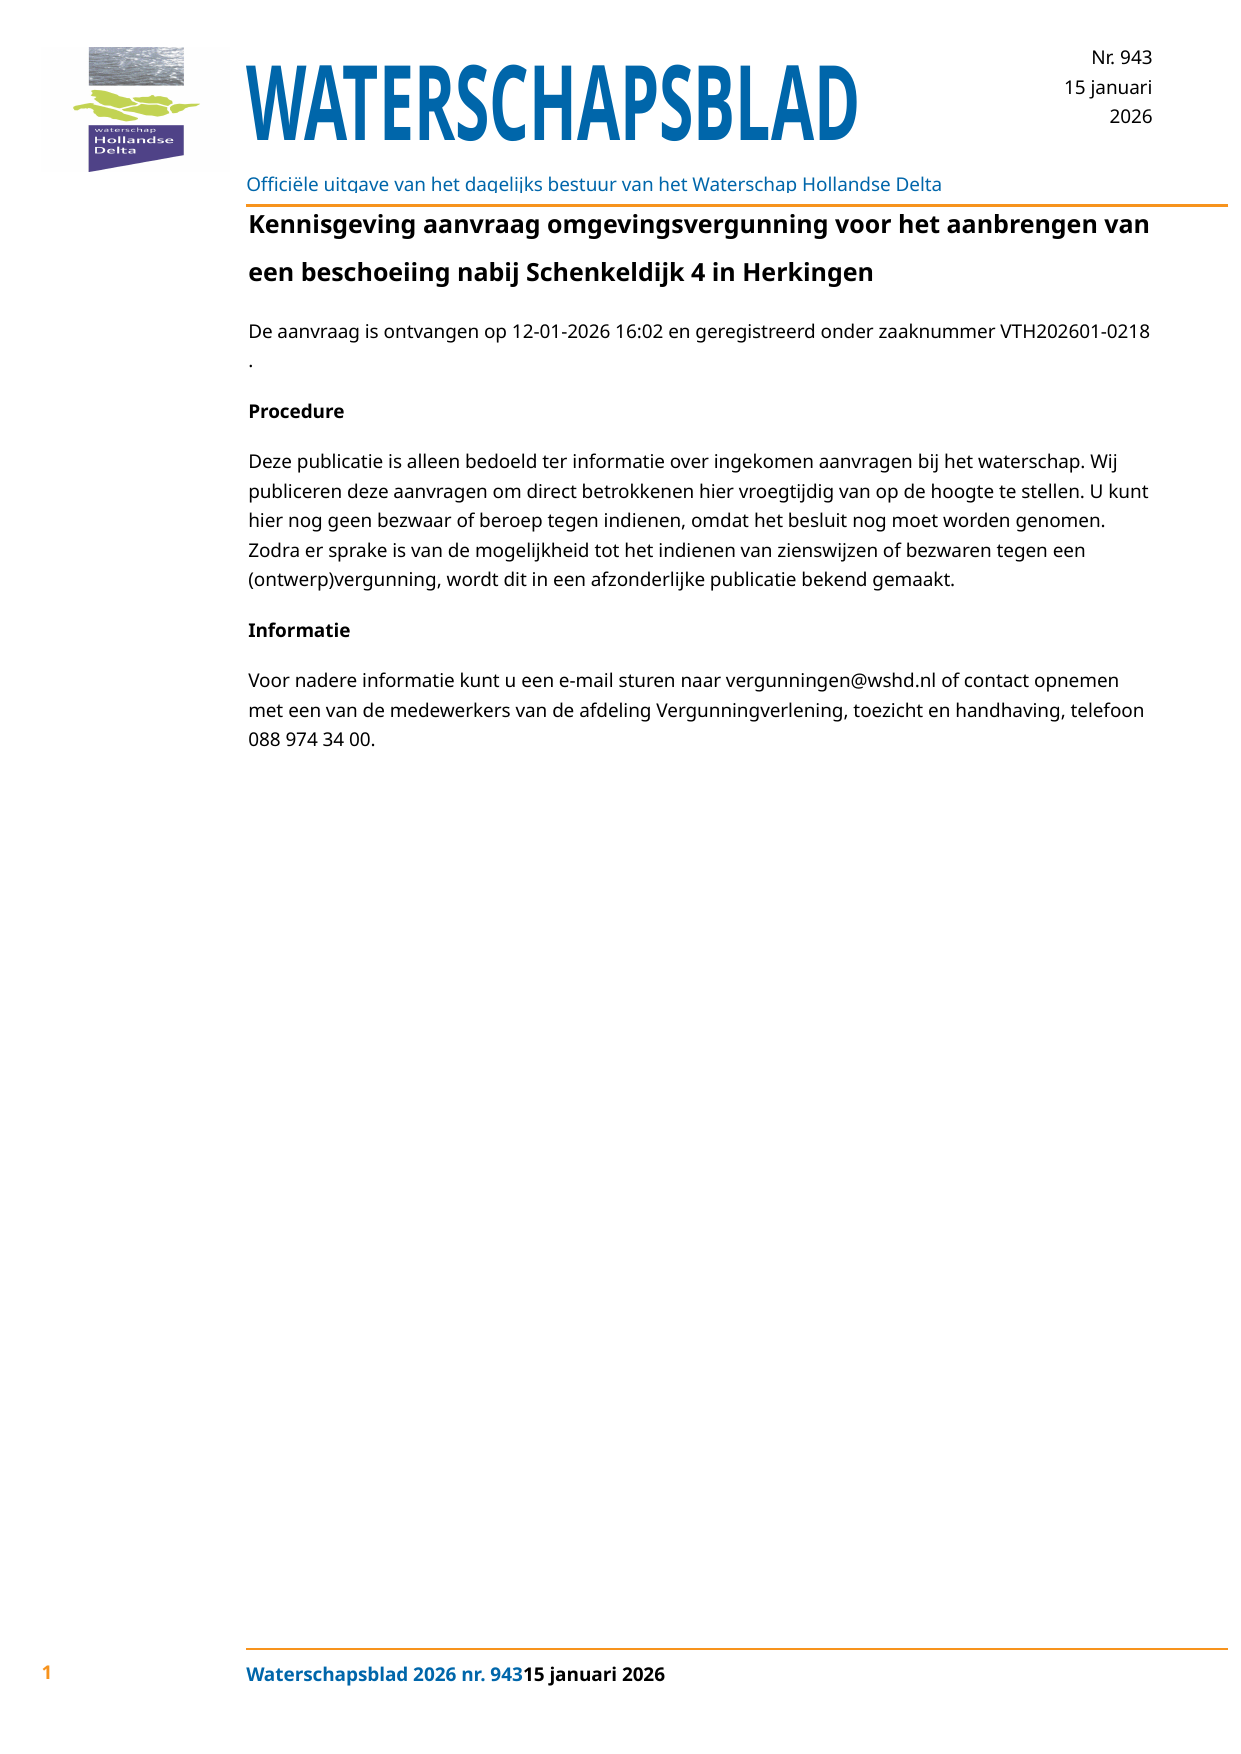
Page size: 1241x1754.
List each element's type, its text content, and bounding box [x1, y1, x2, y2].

text Deze publicatie is alleen bedoeld ter informatie over ingekomen aanvragen bij het waterschap. Wij publiceren deze aanvragen om direct betrokkenen hier vroegtijdig van op de hoogte te stellen. U kunt hier nog geen bezwaar of beroep tegen indienen, omdat het besluit nog moet worden genomen. Zodra er sprake is van de mogelijkheid tot het indienen van zienswijzen of bezwaren tegen een (ontwerp)vergunning, wordt dit in een afzonderlijke publicatie bekend gemaakt. [248, 448, 1152, 592]
text Procedure [248, 398, 1152, 424]
picture [41, 47, 231, 172]
text Informatie [248, 617, 1152, 643]
text De aanvraag is ontvangen op 12-01-2026 16:02 en geregistreerd onder zaaknummer VTH202601-0218 . [248, 318, 1152, 373]
text Voor nadere informatie kunt u een e-mail sturen naar vergunningen@wshd.nl of contact opnemen met een van de medewerkers van de afdeling Vergunningverlening, toezicht en handhaving, telefoon 088 974 34 00. [248, 667, 1152, 752]
text Kennisgeving aanvraag omgevingsvergunning voor het aanbrengen van een beschoeiing nabij Schenkeldijk 4 in Herkingen [248, 207, 1152, 288]
